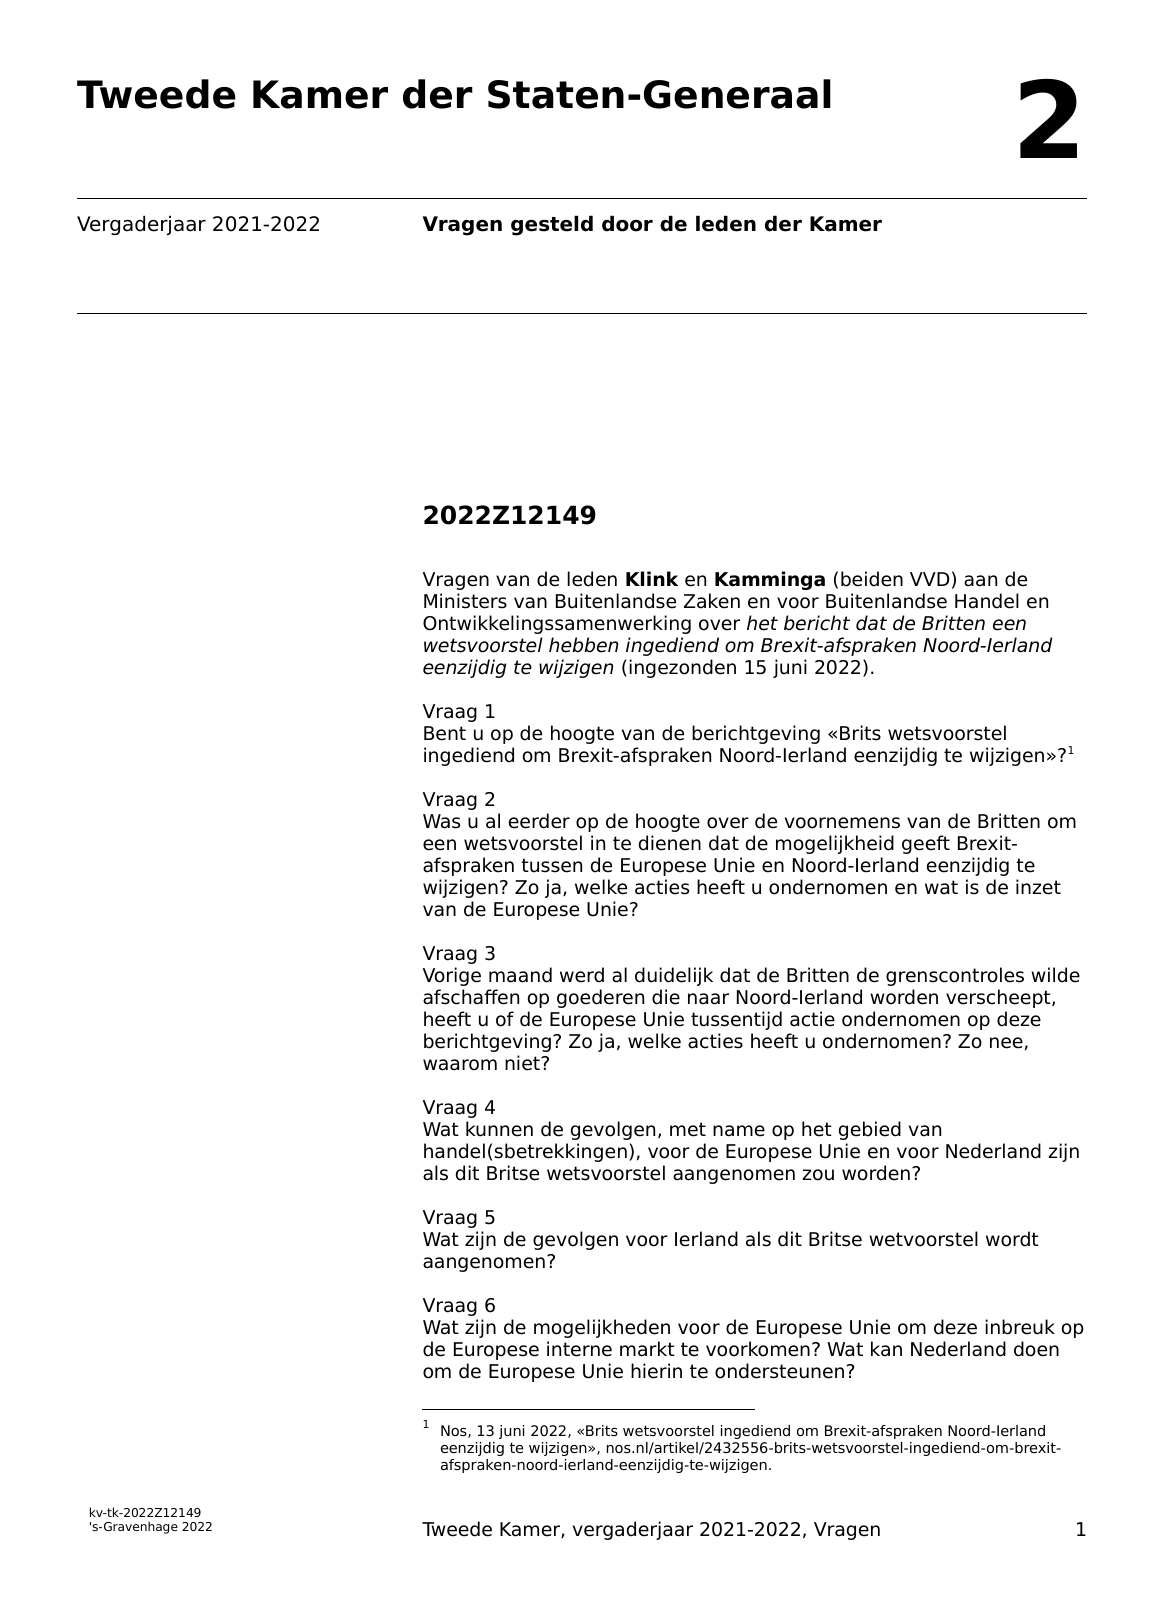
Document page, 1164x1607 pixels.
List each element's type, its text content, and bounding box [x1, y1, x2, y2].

text kv-tk-2022Z12149 [88, 1506, 323, 1520]
text Wat kunnen de gevolgen, met name op het gebied van handel(sbetrekkingen), voor de Europese Unie en voor Nederland zijn als dit Britse wetsvoorstel aangenomen zou worden? [422, 1119, 1087, 1185]
text 's-Gravenhage 2022 [88, 1520, 323, 1534]
text Vraag 2 [422, 789, 1087, 811]
text Wat zijn de mogelijkheden voor de Europese Unie om deze inbreuk op de Europese interne markt te voorkomen? Wat kan Nederland doen om de Europese Unie hierin te ondersteunen? [422, 1317, 1087, 1383]
text Bent u op de hoogte van de berichtgeving «Brits wetsvoorstel ingediend om Brexit-afspraken Noord-Ierland eenzijdig te wijzigen»? [422, 723, 1087, 767]
text Was u al eerder op de hoogte over de voornemens van de Britten om een wetsvoorstel in te dienen dat de mogelijkheid geeft Brexit-afspraken tussen de Europese Unie en Noord-Ierland eenzijdig te wijzigen? Zo ja, welke acties heeft u ondernomen en wat is de inzet van de Europese Unie? [422, 811, 1087, 921]
text Wat zijn de gevolgen voor Ierland als dit Britse wetvoorstel wordt aangenomen? [422, 1229, 1087, 1273]
text Vraag 6 [422, 1295, 1087, 1317]
text Vragen van de leden Klink en Kamminga (beiden VVD) aan de Ministers van Buitenlandse Zaken en voor Buitenlandse Handel en Ontwikkelingssamenwerking over het bericht dat de Britten een wetsvoorstel hebben ingediend om Brexit-afspraken Noord-Ierland eenzijdig te wijzigen (ingezonden 15 juni 2022). [422, 569, 1087, 679]
table_header Tweede Kamer der Staten-Generaal [77, 59, 886, 198]
table_cell Vragen gesteld door de leden der Kamer [422, 199, 1087, 313]
text Vraag 4 [422, 1097, 1087, 1119]
text 2022Z12149 [422, 501, 1087, 531]
text Nos, 13 juni 2022, «Brits wetsvoorstel ingediend om Brexit-afspraken Noord-Ierland eenzijdig te wijzigen», nos.nl/artikel/2432556-brits-wetsvoorstel-ingediend-om-brexit-afspraken-noord-ierland-eenzijdig-te-wijzigen. [422, 1418, 1087, 1474]
text Vorige maand werd al duidelijk dat de Britten de grenscontroles wilde afschaffen op goederen die naar Noord-Ierland worden verscheept, heeft u of de Europese Unie tussentijd actie ondernomen op deze berichtgeving? Zo ja, welke acties heeft u ondernomen? Zo nee, waarom niet? [422, 965, 1087, 1075]
text Vraag 3 [422, 943, 1087, 965]
text Vraag 1 [422, 701, 1087, 723]
table_cell Vergaderjaar 2021-2022 [77, 199, 422, 313]
text Vraag 5 [422, 1207, 1087, 1229]
table_header 2 [886, 59, 1087, 198]
